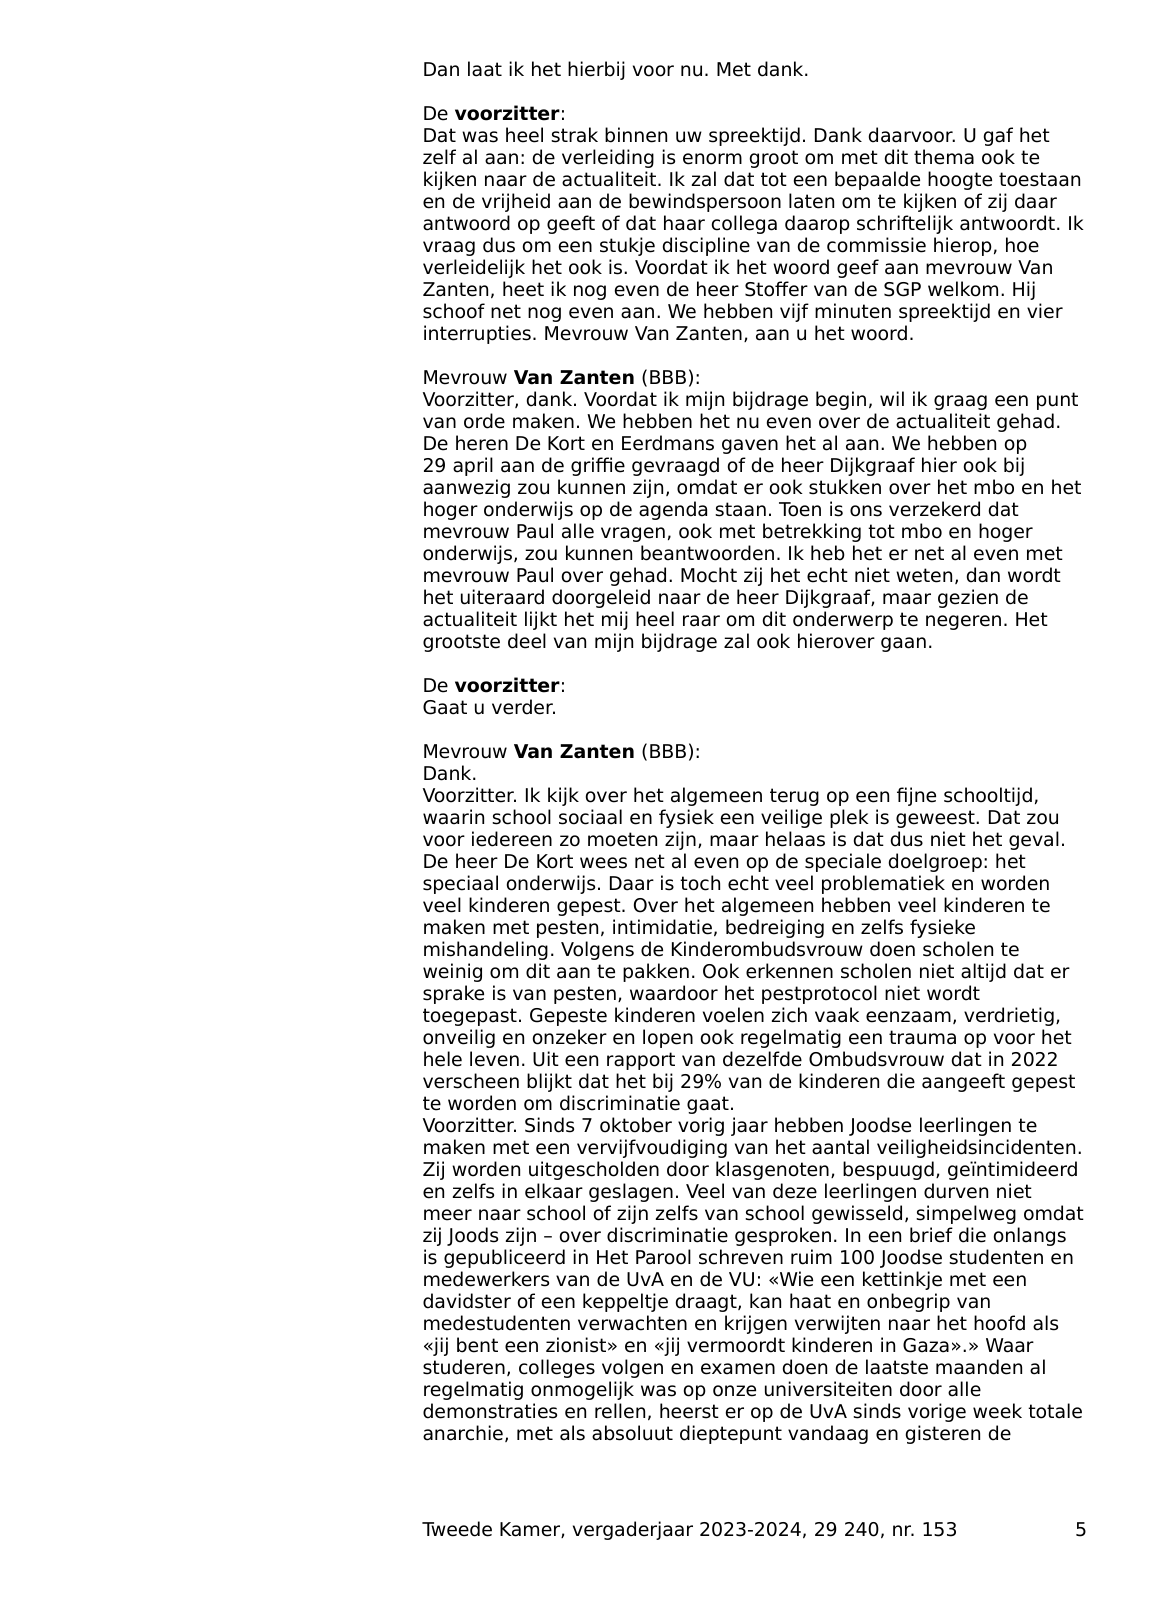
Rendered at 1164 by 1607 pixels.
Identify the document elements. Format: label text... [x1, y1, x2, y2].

text De voorzitter: [422, 675, 1087, 697]
text Dan laat ik het hierbij voor nu. Met dank. [422, 59, 1087, 81]
text De voorzitter: [422, 103, 1087, 125]
text Voorzitter. Ik kijk over het algemeen terug op een fijne schooltijd, waarin school sociaal en fysiek een veilige plek is geweest. Dat zou voor iedereen zo moeten zijn, maar helaas is dat dus niet het geval. De heer De Kort wees net al even op de speciale doelgroep: het speciaal onderwijs. Daar is toch echt veel problematiek en worden veel kinderen gepest. Over het algemeen hebben veel kinderen te maken met pesten, intimidatie, bedreiging en zelfs fysieke mishandeling. Volgens de Kinderombudsvrouw doen scholen te weinig om dit aan te pakken. Ook erkennen scholen niet altijd dat er sprake is van pesten, waardoor het pestprotocol niet wordt toegepast. Gepeste kinderen voelen zich vaak eenzaam, verdrietig, onveilig en onzeker en lopen ook regelmatig een trauma op voor het hele leven. Uit een rapport van dezelfde Ombudsvrouw dat in 2022 verscheen blijkt dat het bij 29% van de kinderen die aangeeft gepest te worden om discriminatie gaat. [422, 785, 1087, 1115]
text Mevrouw Van Zanten (BBB): [422, 367, 1087, 389]
text Mevrouw Van Zanten (BBB): [422, 741, 1087, 763]
text Voorzitter, dank. Voordat ik mijn bijdrage begin, wil ik graag een punt van orde maken. We hebben het nu even over de actualiteit gehad. De heren De Kort en Eerdmans gaven het al aan. We hebben op 29 april aan de griffie gevraagd of de heer Dijkgraaf hier ook bij aanwezig zou kunnen zijn, omdat er ook stukken over het mbo en het hoger onderwijs op de agenda staan. Toen is ons verzekerd dat mevrouw Paul alle vragen, ook met betrekking tot mbo en hoger onderwijs, zou kunnen beantwoorden. Ik heb het er net al even met mevrouw Paul over gehad. Mocht zij het echt niet weten, dan wordt het uiteraard doorgeleid naar de heer Dijkgraaf, maar gezien de actualiteit lijkt het mij heel raar om dit onderwerp te negeren. Het grootste deel van mijn bijdrage zal ook hierover gaan. [422, 389, 1087, 653]
text Voorzitter. Sinds 7 oktober vorig jaar hebben Joodse leerlingen te maken met een vervijfvoudiging van het aantal veiligheidsincidenten. Zij worden uitgescholden door klasgenoten, bespuugd, geïntimideerd en zelfs in elkaar geslagen. Veel van deze leerlingen durven niet meer naar school of zijn zelfs van school gewisseld, simpelweg omdat zij Joods zijn – over discriminatie gesproken. In een brief die onlangs is gepubliceerd in Het Parool schreven ruim 100 Joodse studenten en medewerkers van de UvA en de VU: «Wie een kettinkje met een davidster of een keppeltje draagt, kan haat en onbegrip van medestudenten verwachten en krijgen verwijten naar het hoofd als «jij bent een zionist» en «jij vermoordt kinderen in Gaza».» Waar studeren, colleges volgen en examen doen de laatste maanden al regelmatig onmogelijk was op onze universiteiten door alle demonstraties en rellen, heerst er op de UvA sinds vorige week totale anarchie, met als absoluut dieptepunt vandaag en gisteren de [422, 1115, 1087, 1444]
text Dank. [422, 763, 1087, 785]
text Gaat u verder. [422, 697, 1087, 719]
text Dat was heel strak binnen uw spreektijd. Dank daarvoor. U gaf het zelf al aan: de verleiding is enorm groot om met dit thema ook te kijken naar de actualiteit. Ik zal dat tot een bepaalde hoogte toestaan en de vrijheid aan de bewindspersoon laten om te kijken of zij daar antwoord op geeft of dat haar collega daarop schriftelijk antwoordt. Ik vraag dus om een stukje discipline van de commissie hierop, hoe verleidelijk het ook is. Voordat ik het woord geef aan mevrouw Van Zanten, heet ik nog even de heer Stoffer van de SGP welkom. Hij schoof net nog even aan. We hebben vijf minuten spreektijd en vier interrupties. Mevrouw Van Zanten, aan u het woord. [422, 125, 1087, 345]
